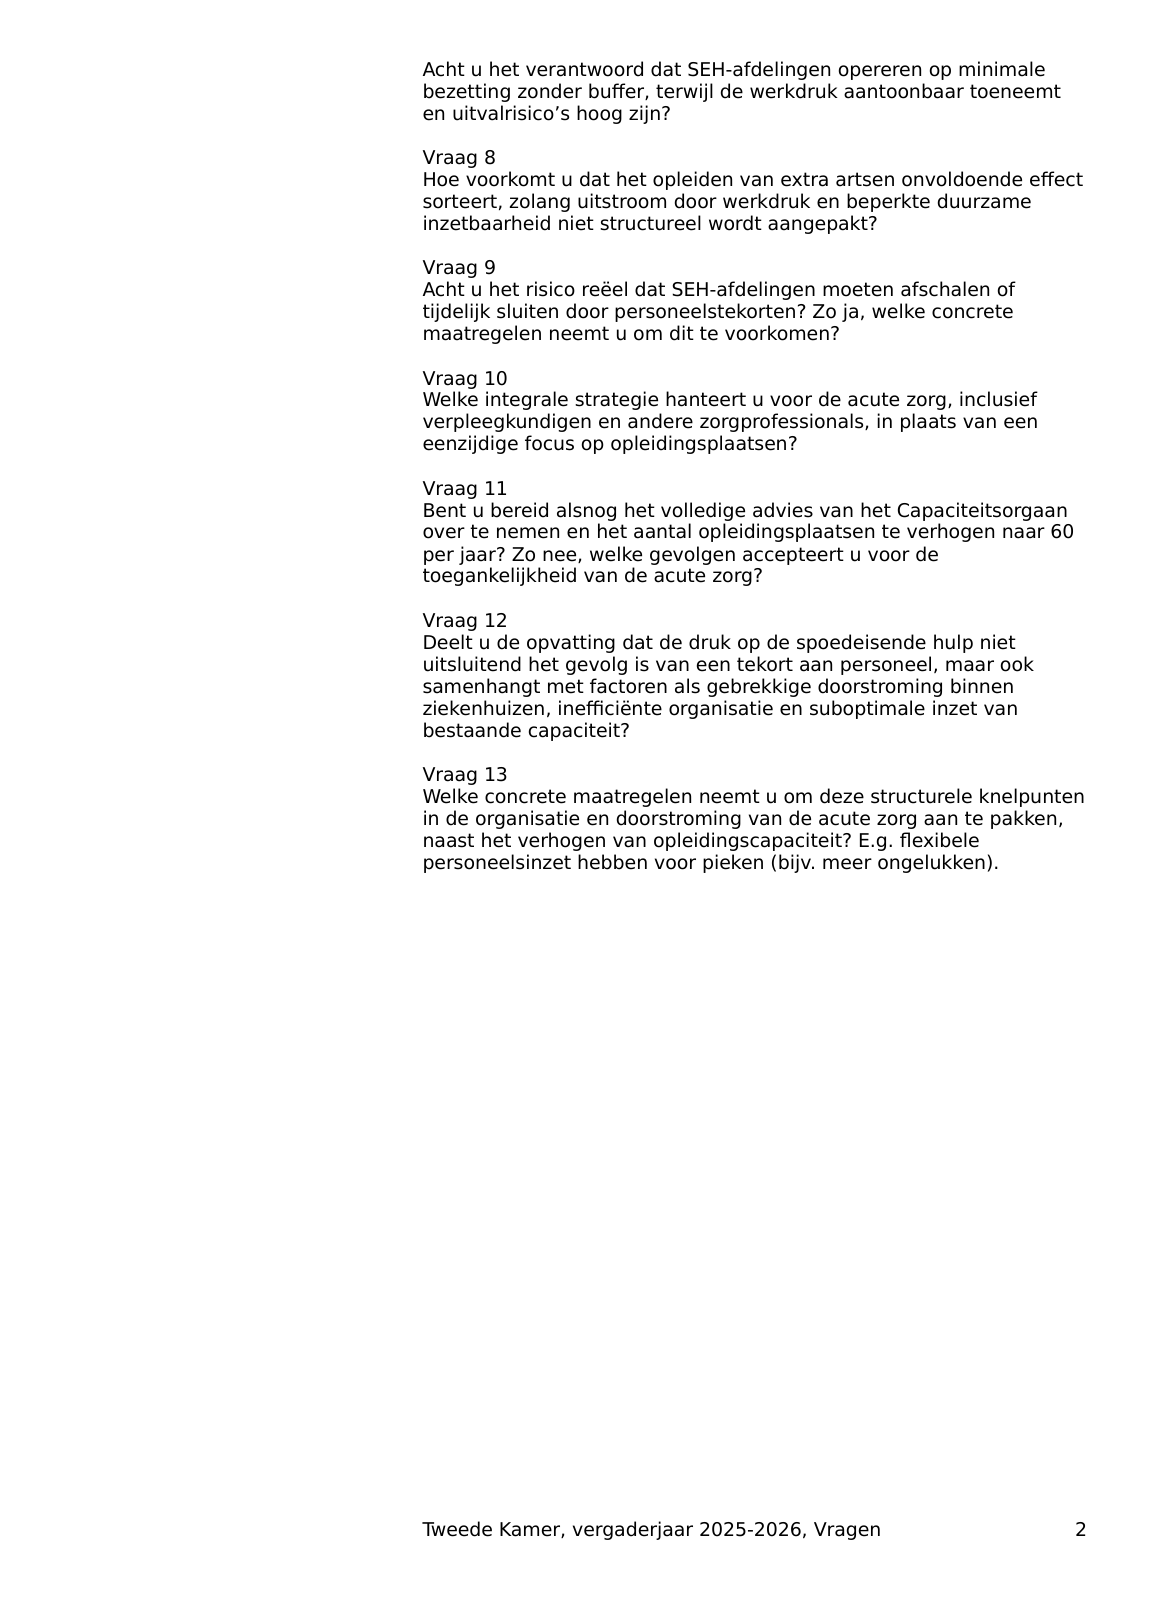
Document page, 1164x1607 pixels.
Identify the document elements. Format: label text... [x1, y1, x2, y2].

text Acht u het risico reëel dat SEH-afdelingen moeten afschalen of tijdelijk sluiten door personeelstekorten? Zo ja, welke concrete maatregelen neemt u om dit te voorkomen? [422, 279, 1087, 345]
text Vraag 11 [422, 477, 1087, 499]
text Bent u bereid alsnog het volledige advies van het Capaciteitsorgaan over te nemen en het aantal opleidingsplaatsen te verhogen naar 60 per jaar? Zo nee, welke gevolgen accepteert u voor de toegankelijkheid van de acute zorg? [422, 499, 1087, 587]
text Acht u het verantwoord dat SEH-afdelingen opereren op minimale bezetting zonder buffer, terwijl de werkdruk aantoonbaar toeneemt en uitvalrisico’s hoog zijn? [422, 59, 1087, 125]
text Vraag 8 [422, 147, 1087, 169]
text Vraag 12 [422, 609, 1087, 632]
text Welke concrete maatregelen neemt u om deze structurele knelpunten in de organisatie en doorstroming van de acute zorg aan te pakken, naast het verhogen van opleidingscapaciteit? E.g. flexibele personeelsinzet hebben voor pieken (bijv. meer ongelukken). [422, 786, 1087, 873]
text Welke integrale strategie hanteert u voor de acute zorg, inclusief verpleegkundigen en andere zorgprofessionals, in plaats van een eenzijdige focus op opleidingsplaatsen? [422, 389, 1087, 455]
text Deelt u de opvatting dat de druk op de spoedeisende hulp niet uitsluitend het gevolg is van een tekort aan personeel, maar ook samenhangt met factoren als gebrekkige doorstroming binnen ziekenhuizen, inefficiënte organisatie en suboptimale inzet van bestaande capaciteit? [422, 632, 1087, 741]
text Vraag 10 [422, 367, 1087, 389]
text Vraag 9 [422, 257, 1087, 279]
text Hoe voorkomt u dat het opleiden van extra artsen onvoldoende effect sorteert, zolang uitstroom door werkdruk en beperkte duurzame inzetbaarheid niet structureel wordt aangepakt? [422, 169, 1087, 235]
text Vraag 13 [422, 764, 1087, 786]
